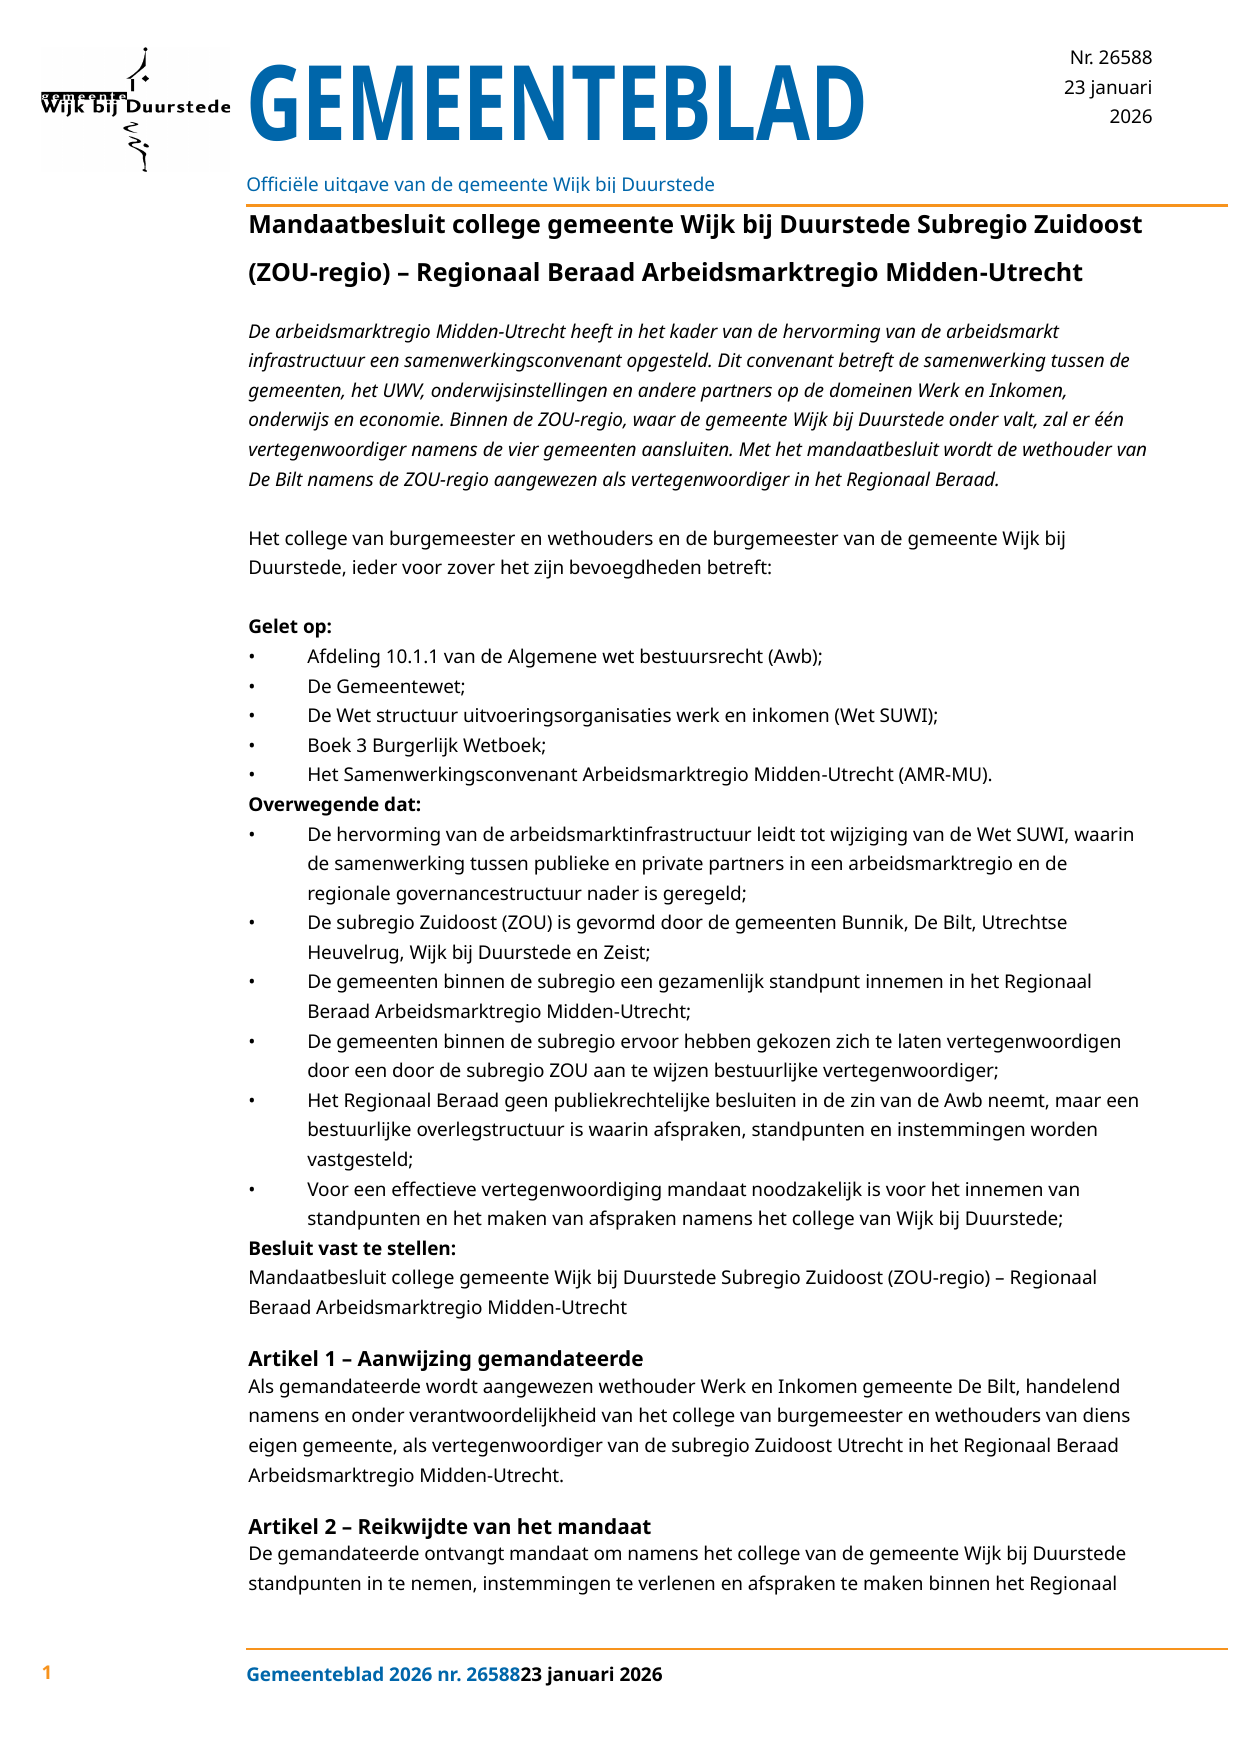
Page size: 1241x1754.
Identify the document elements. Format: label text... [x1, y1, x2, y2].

list De hervorming van de arbeidsmarktinfrastructuur leidt tot wijziging van de Wet SUWI, waarin de samenwerking tussen publieke en private partners in een arbeidsmarktregio en de regionale governancestructuur nader is geregeld; [248, 821, 1152, 906]
list De subregio Zuidoost (ZOU) is gevormd door de gemeenten Bunnik, De Bilt, Utrechtse Heuvelrug, Wijk bij Duurstede en Zeist; [248, 909, 1152, 965]
list De gemeenten binnen de subregio ervoor hebben gekozen zich te laten vertegenwoordigen door een door de subregio ZOU aan te wijzen bestuurlijke vertegenwoordiger; [248, 1028, 1152, 1083]
list Het Regionaal Beraad geen publiekrechtelijke besluiten in de zin van de Awb neemt, maar een bestuurlijke overlegstructuur is waarin afspraken, standpunten en instemmingen worden vastgesteld; [248, 1087, 1152, 1172]
text De gemandateerde ontvangt mandaat om namens het college van de gemeente Wijk bij Duurstede standpunten in te nemen, instemmingen te verlenen en afspraken te maken binnen het Regionaal [248, 1541, 1152, 1596]
list De Gemeentewet; [248, 673, 1152, 699]
list Het Samenwerkingsconvenant Arbeidsmarktregio Midden‑Utrecht (AMR‑MU). [248, 762, 1152, 787]
text De arbeidsmarktregio Midden-Utrecht heeft in het kader van de hervorming van de arbeidsmarkt infrastructuur een samenwerkingsconvenant opgesteld. Dit convenant betreft de samenwerking tussen de gemeenten, het UWV, onderwijsinstellingen en andere partners op de domeinen Werk en Inkomen, onderwijs en economie. Binnen de ZOU-regio, waar de gemeente Wijk bij Duurstede onder valt, zal er één vertegenwoordiger namens de vier gemeenten aansluiten. Met het mandaatbesluit wordt de wethouder van De Bilt namens de ZOU-regio aangewezen als vertegenwoordiger in het Regionaal Beraad. [248, 318, 1152, 492]
list Boek 3 Burgerlijk Wetboek; [248, 732, 1152, 758]
list Afdeling 10.1.1 van de Algemene wet bestuursrecht (Awb); [248, 643, 1152, 669]
list Voor een effectieve vertegenwoordiging mandaat noodzakelijk is voor het innemen van standpunten en het maken van afspraken namens het college van Wijk bij Duurstede; [248, 1176, 1152, 1231]
text Artikel 2 – Reikwijdte van het mandaat [248, 1512, 1152, 1541]
text Overwegende dat: [248, 791, 1152, 817]
text Besluit vast te stellen: [248, 1235, 1152, 1261]
text Gelet op: [248, 614, 1152, 639]
text Artikel 1 – Aanwijzing gemandateerde [248, 1344, 1152, 1373]
picture [41, 47, 231, 172]
text Het college van burgemeester en wethouders en de burgemeester van de gemeente Wijk bij Duurstede, ieder voor zover het zijn bevoegdheden betreft: [248, 525, 1152, 580]
text Mandaatbesluit college gemeente Wijk bij Duurstede Subregio Zuidoost (ZOU-regio) – Regionaal Beraad Arbeidsmarktregio Midden‑Utrecht [248, 1264, 1152, 1320]
list De gemeenten binnen de subregio een gezamenlijk standpunt innemen in het Regionaal Beraad Arbeidsmarktregio Midden‑Utrecht; [248, 969, 1152, 1024]
list De Wet structuur uitvoeringsorganisaties werk en inkomen (Wet SUWI); [248, 702, 1152, 728]
text Mandaatbesluit college gemeente Wijk bij Duurstede Subregio Zuidoost (ZOU-regio) – Regionaal Beraad Arbeidsmarktregio Midden‑Utrecht [248, 207, 1152, 288]
text Als gemandateerde wordt aangewezen wethouder Werk en Inkomen gemeente De Bilt, handelend namens en onder verantwoordelijkheid van het college van burgemeester en wethouders van diens eigen gemeente, als vertegenwoordiger van de subregio Zuidoost Utrecht in het Regionaal Beraad Arbeidsmarktregio Midden‑Utrecht. [248, 1373, 1152, 1487]
